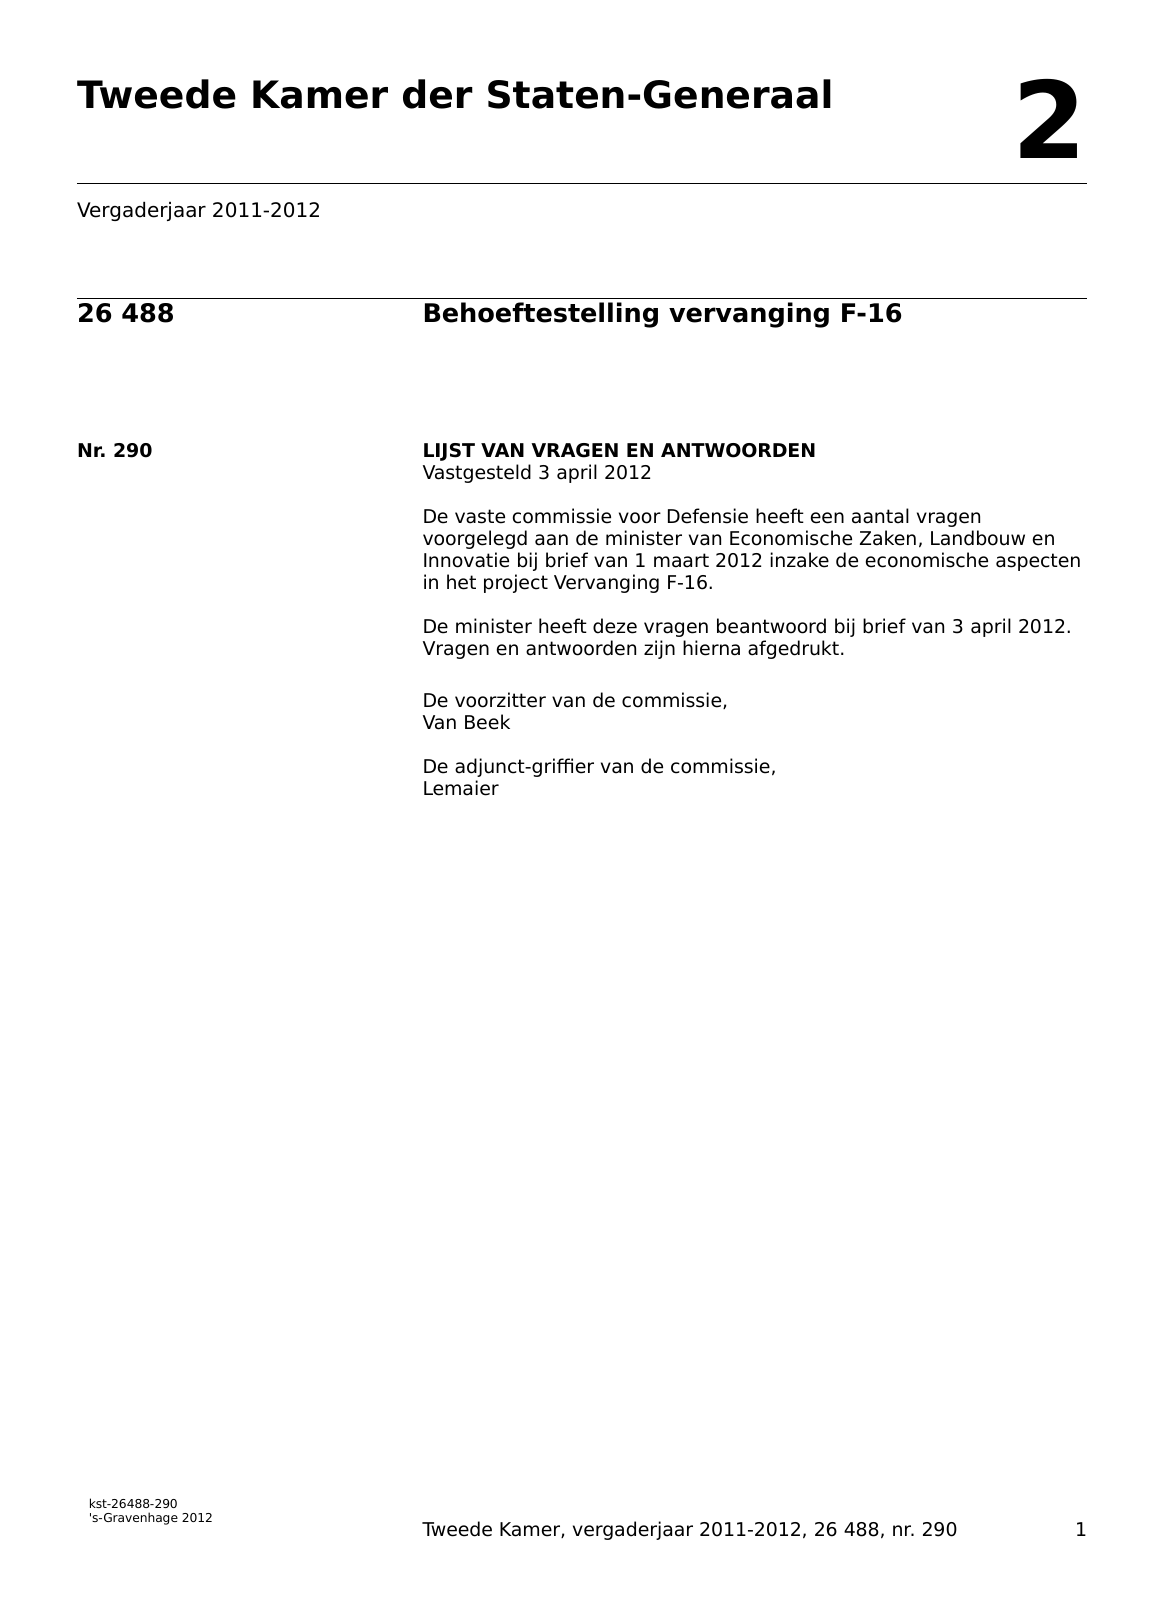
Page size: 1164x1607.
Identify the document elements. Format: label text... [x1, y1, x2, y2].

text kst-26488-290 [88, 1497, 323, 1511]
subtitle Nr. 290 LIJST VAN VRAGEN EN ANTWOORDEN [77, 440, 1087, 462]
table_cell Vergaderjaar 2011-2012 [77, 184, 1087, 298]
text De minister heeft deze vragen beantwoord bij brief van 3 april 2012. Vragen en antwoorden zijn hierna afgedrukt. [422, 616, 1087, 660]
subtitle 26 488 Behoeftestelling vervanging F-16 [77, 299, 1087, 329]
text Vastgesteld 3 april 2012 [422, 462, 1087, 484]
text De adjunct-griffier van de commissie, Lemaier [422, 756, 1087, 800]
table_header Tweede Kamer der Staten-Generaal [77, 59, 886, 183]
table_header 2 [886, 59, 1087, 183]
text 's-Gravenhage 2012 [88, 1511, 323, 1525]
text De voorzitter van de commissie, Van Beek [422, 690, 1087, 734]
text De vaste commissie voor Defensie heeft een aantal vragen voorgelegd aan de minister van Economische Zaken, Landbouw en Innovatie bij brief van 1 maart 2012 inzake de economische aspecten in het project Vervanging F-16. [422, 506, 1087, 594]
